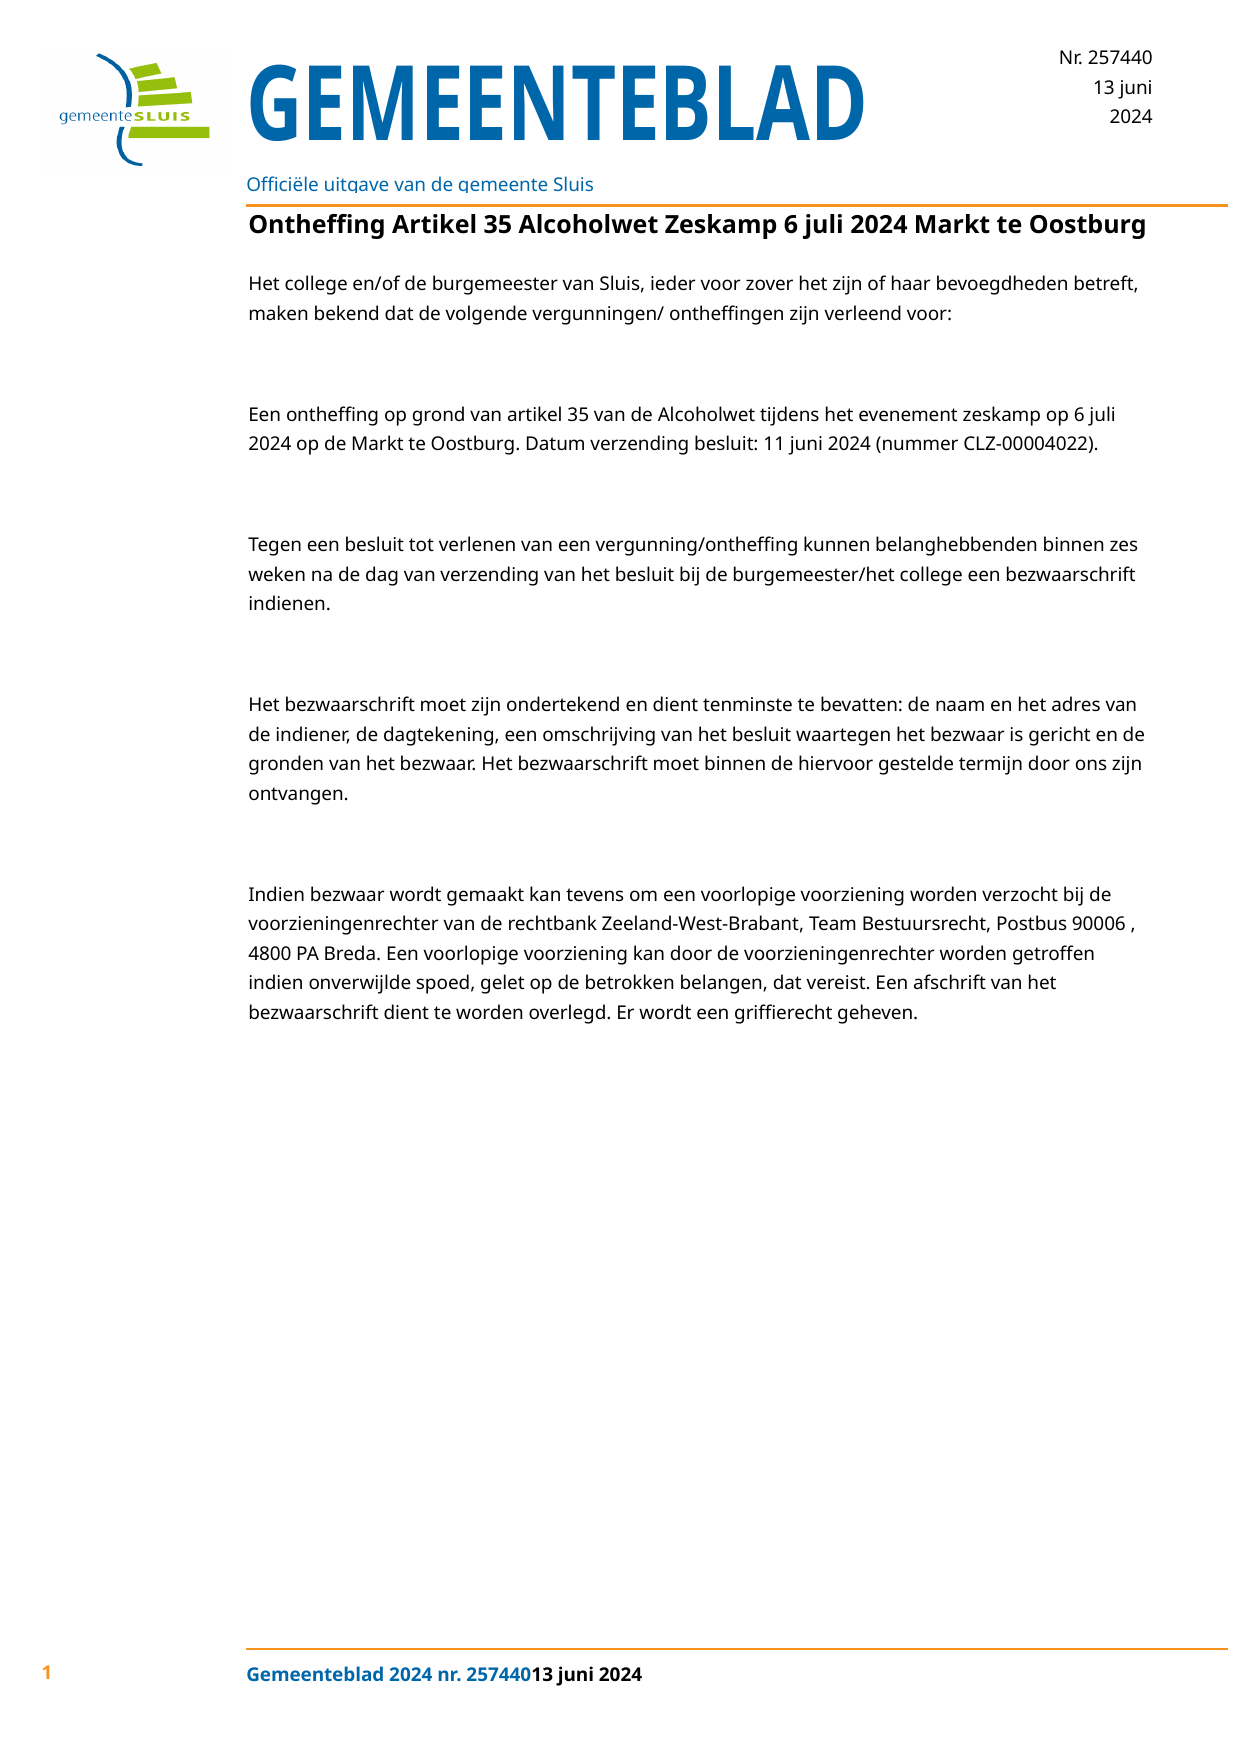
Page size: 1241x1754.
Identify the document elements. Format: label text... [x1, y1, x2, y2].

picture [41, 47, 231, 172]
text Indien bezwaar wordt gemaakt kan tevens om een voorlopige voorziening worden verzocht bij de voorzieningenrechter van de rechtbank Zeeland-West-Brabant, Team Bestuursrecht, Postbus 90006 , 4800 PA Breda. Een voorlopige voorziening kan door de voorzieningenrechter worden getroffen indien onverwijlde spoed, gelet op de betrokken belangen, dat vereist. Een afschrift van het bezwaarschrift dient te worden overlegd. Er wordt een griffierecht geheven. [248, 881, 1152, 1025]
text Het bezwaarschrift moet zijn ondertekend en dient tenminste te bevatten: de naam en het adres van de indiener, de dagtekening, een omschrijving van het besluit waartegen het bezwaar is gericht en de gronden van het bezwaar. Het bezwaarschrift moet binnen de hiervoor gestelde termijn door ons zijn ontvangen. [248, 691, 1152, 806]
text Ontheffing Artikel 35 Alcoholwet Zeskamp 6 juli 2024 Markt te Oostburg [248, 207, 1152, 241]
text Tegen een besluit tot verlenen van een vergunning/ontheffing kunnen belanghebbenden binnen zes weken na de dag van verzending van het besluit bij de burgemeester/het college een bezwaarschrift indienen. [248, 531, 1152, 616]
text Het college en/of de burgemeester van Sluis, ieder voor zover het zijn of haar bevoegdheden betreft, maken bekend dat de volgende vergunningen/ ontheffingen zijn verleend voor: [248, 270, 1152, 326]
text Een ontheffing op grond van artikel 35 van de Alcoholwet tijdens het evenement zeskamp op 6 juli 2024 op de Markt te Oostburg. Datum verzending besluit: 11 juni 2024 (nummer CLZ-00004022). [248, 401, 1152, 456]
